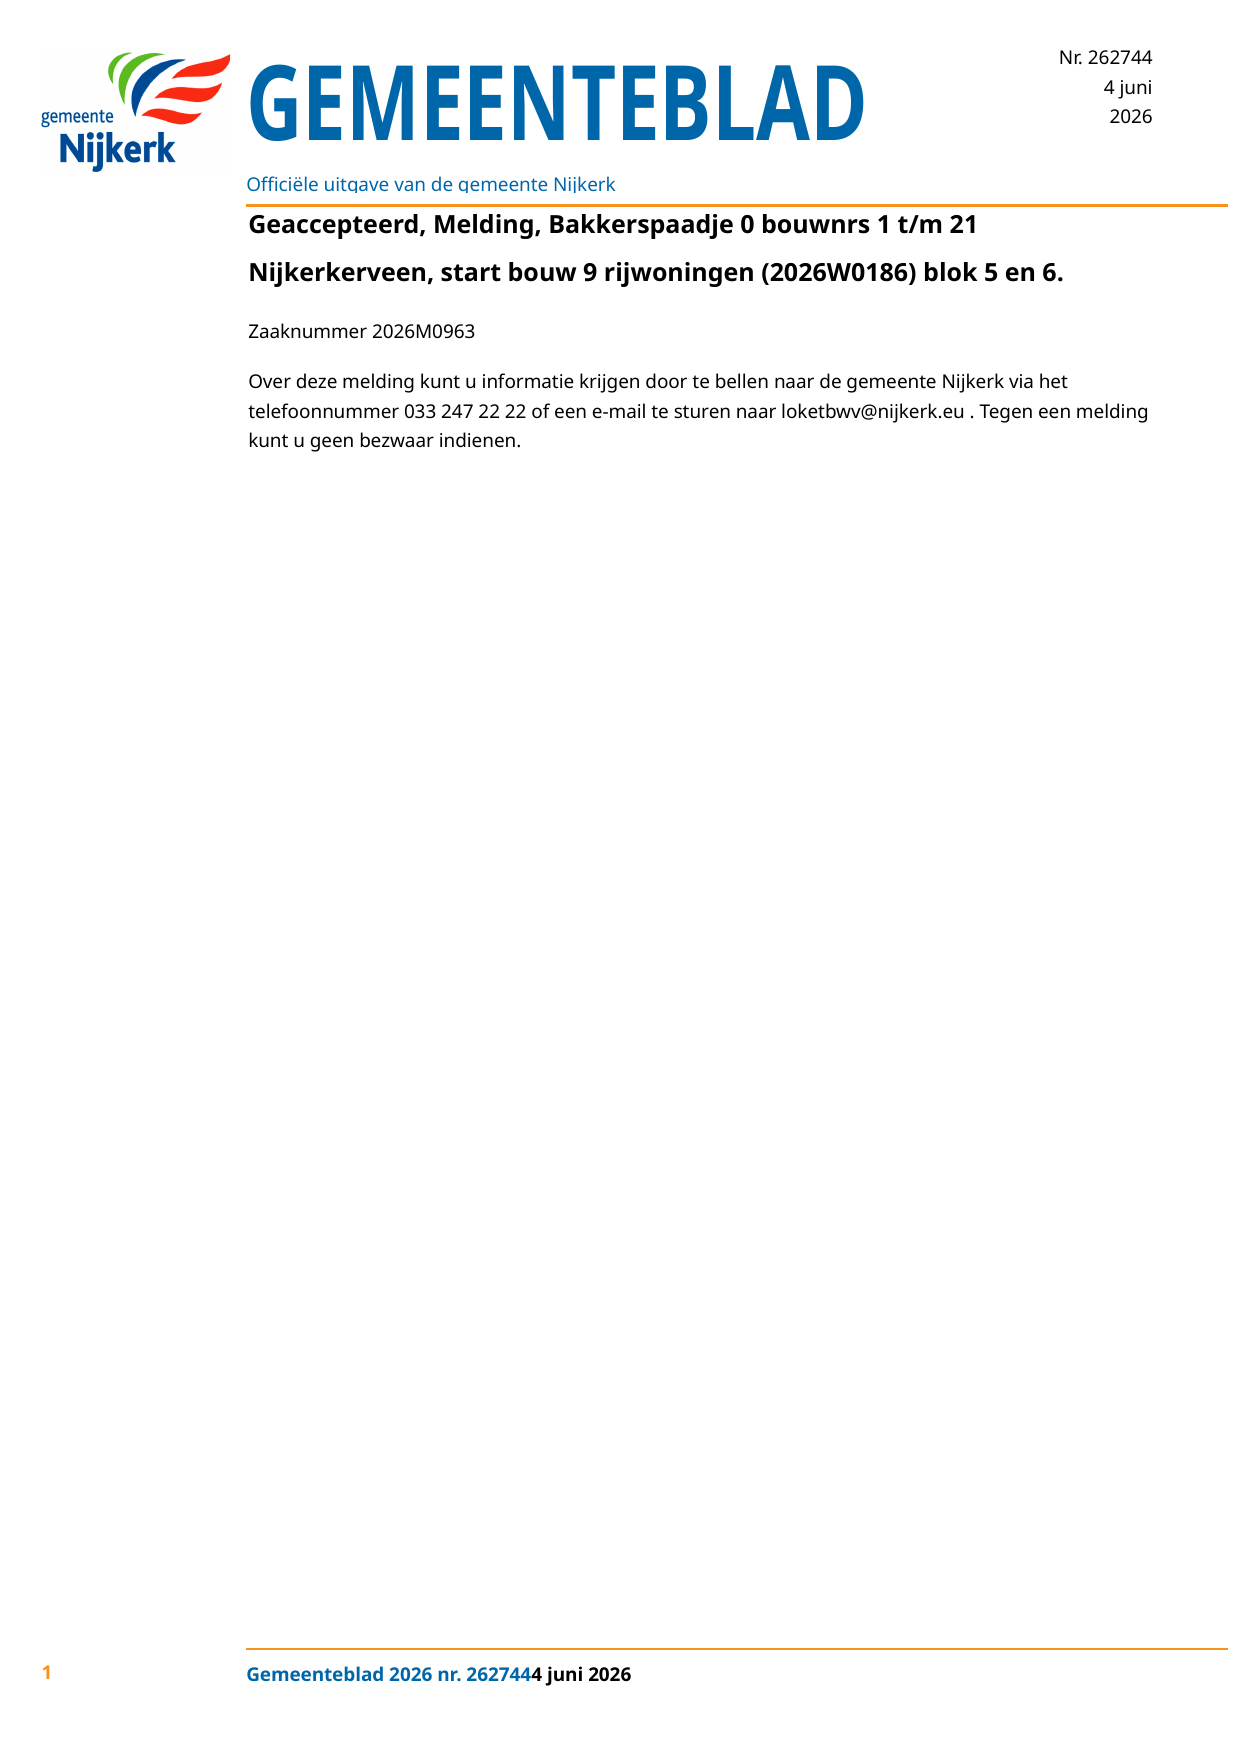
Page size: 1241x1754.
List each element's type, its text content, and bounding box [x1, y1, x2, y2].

text Over deze melding kunt u informatie krijgen door te bellen naar de gemeente Nijkerk via het telefoonnummer 033 247 22 22 of een e-mail te sturen naar loketbwv@nijkerk.eu . Tegen een melding kunt u geen bezwaar indienen. [248, 368, 1152, 453]
picture [41, 47, 231, 172]
text Geaccepteerd, Melding, Bakkerspaadje 0 bouwnrs 1 t/m 21 Nijkerkerveen, start bouw 9 rijwoningen (2026W0186) blok 5 en 6. [248, 207, 1152, 288]
text Zaaknummer 2026M0963 [248, 318, 1152, 344]
